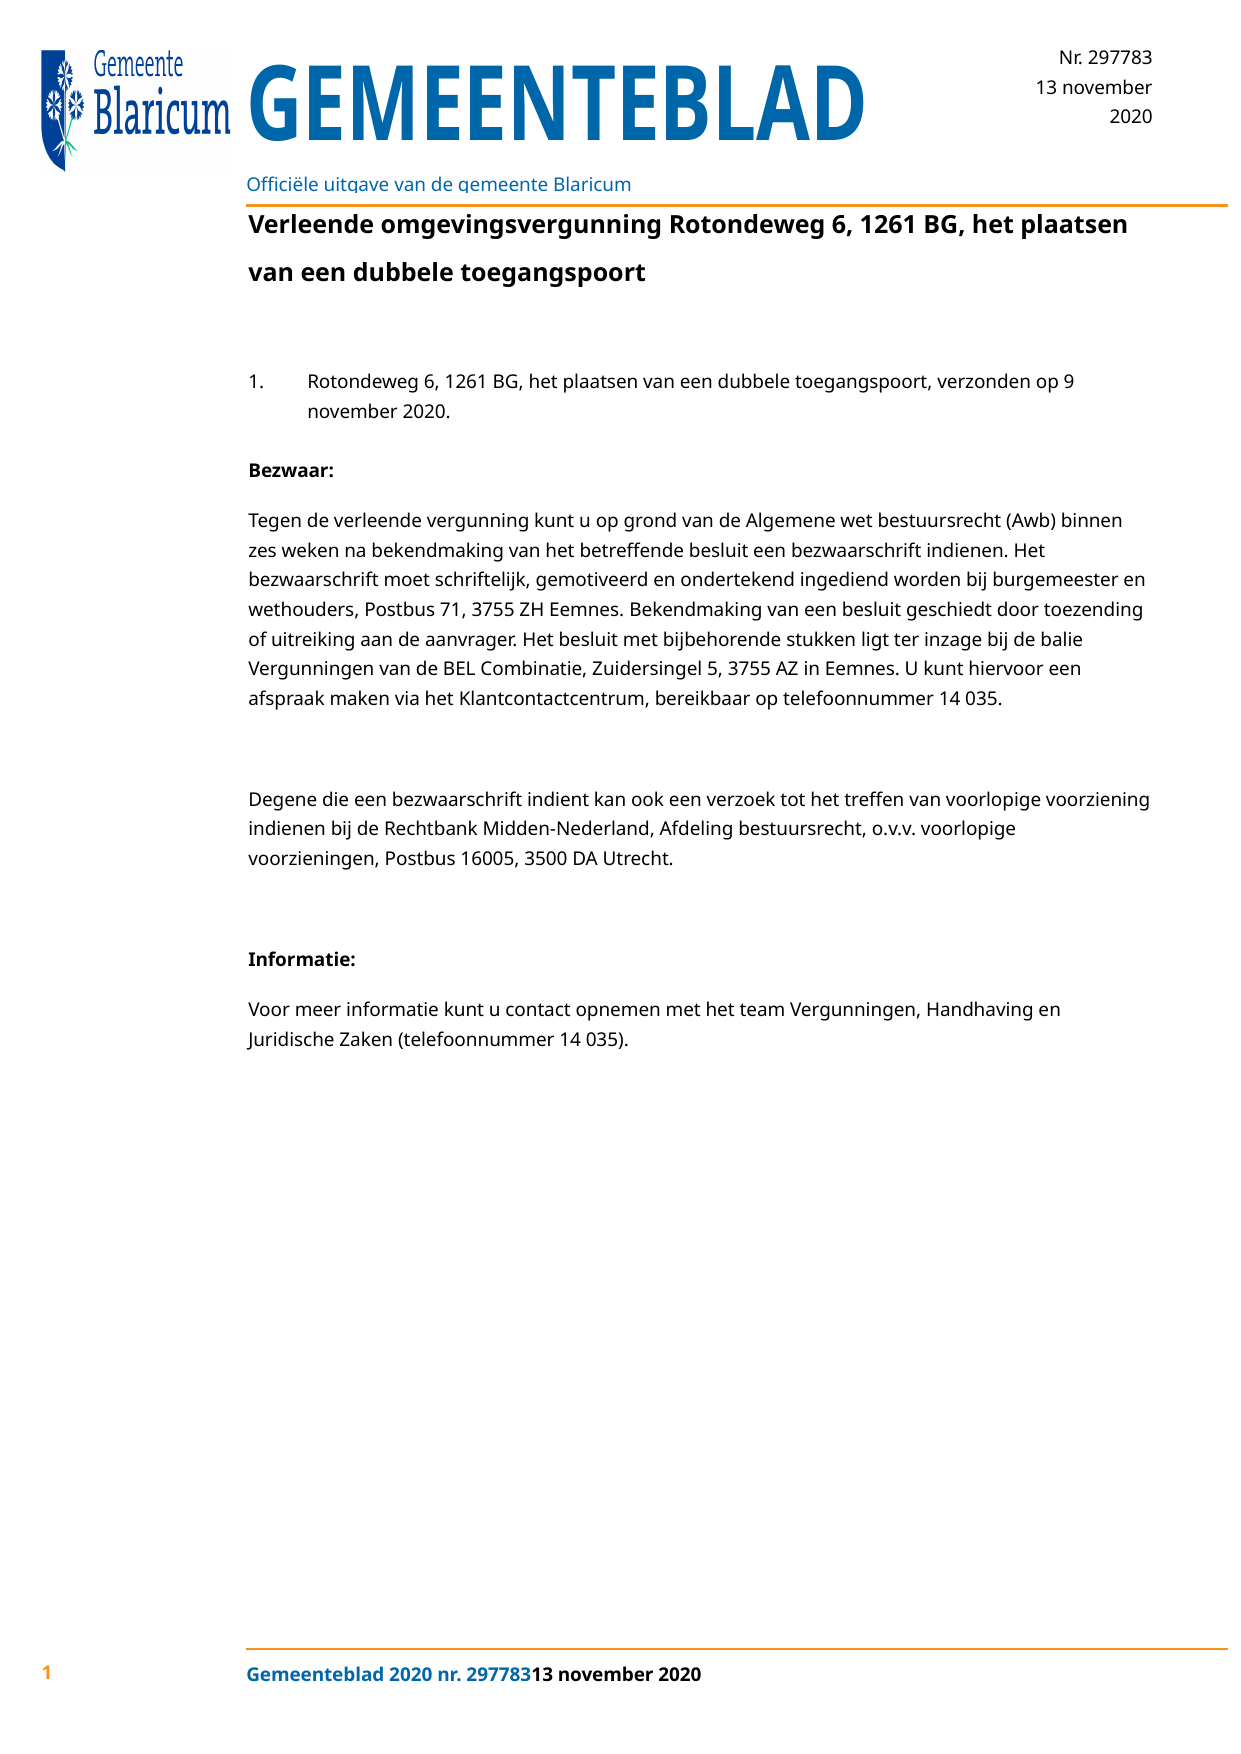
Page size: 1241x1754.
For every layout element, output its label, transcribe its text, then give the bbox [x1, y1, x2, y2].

text Bezwaar: [248, 457, 1152, 483]
text Verleende omgevingsvergunning Rotondeweg 6, 1261 BG, het plaatsen van een dubbele toegangspoort [248, 207, 1152, 288]
text Degene die een bezwaarschrift indient kan ook een verzoek tot het treffen van voorlopige voorziening indienen bij de Rechtbank Midden-Nederland, Afdeling bestuursrecht, o.v.v. voorlopige voorzieningen, Postbus 16005, 3500 DA Utrecht. [248, 786, 1152, 871]
text Tegen de verleende vergunning kunt u op grond van de Algemene wet bestuursrecht (Awb) binnen zes weken na bekendmaking van het betreffende besluit een bezwaarschrift indienen. Het bezwaarschrift moet schriftelijk, gemotiveerd en ondertekend ingediend worden bij burgemeester en wethouders, Postbus 71, 3755 ZH Eemnes. Bekendmaking van een besluit geschiedt door toezending of uitreiking aan de aanvrager. Het besluit met bijbehorende stukken ligt ter inzage bij de balie Vergunningen van de BEL Combinatie, Zuidersingel 5, 3755 AZ in Eemnes. U kunt hiervoor een afspraak maken via het Klantcontactcentrum, bereikbaar op telefoonnummer 14 035. [248, 507, 1152, 711]
picture [41, 47, 231, 172]
list Rotondeweg 6, 1261 BG, het plaatsen van een dubbele toegangspoort, verzonden op 9 november 2020. [248, 368, 1152, 424]
text Voor meer informatie kunt u contact opnemen met het team Vergunningen, Handhaving en Juridische Zaken (telefoonnummer 14 035). [248, 996, 1152, 1052]
text Informatie: [248, 946, 1152, 972]
